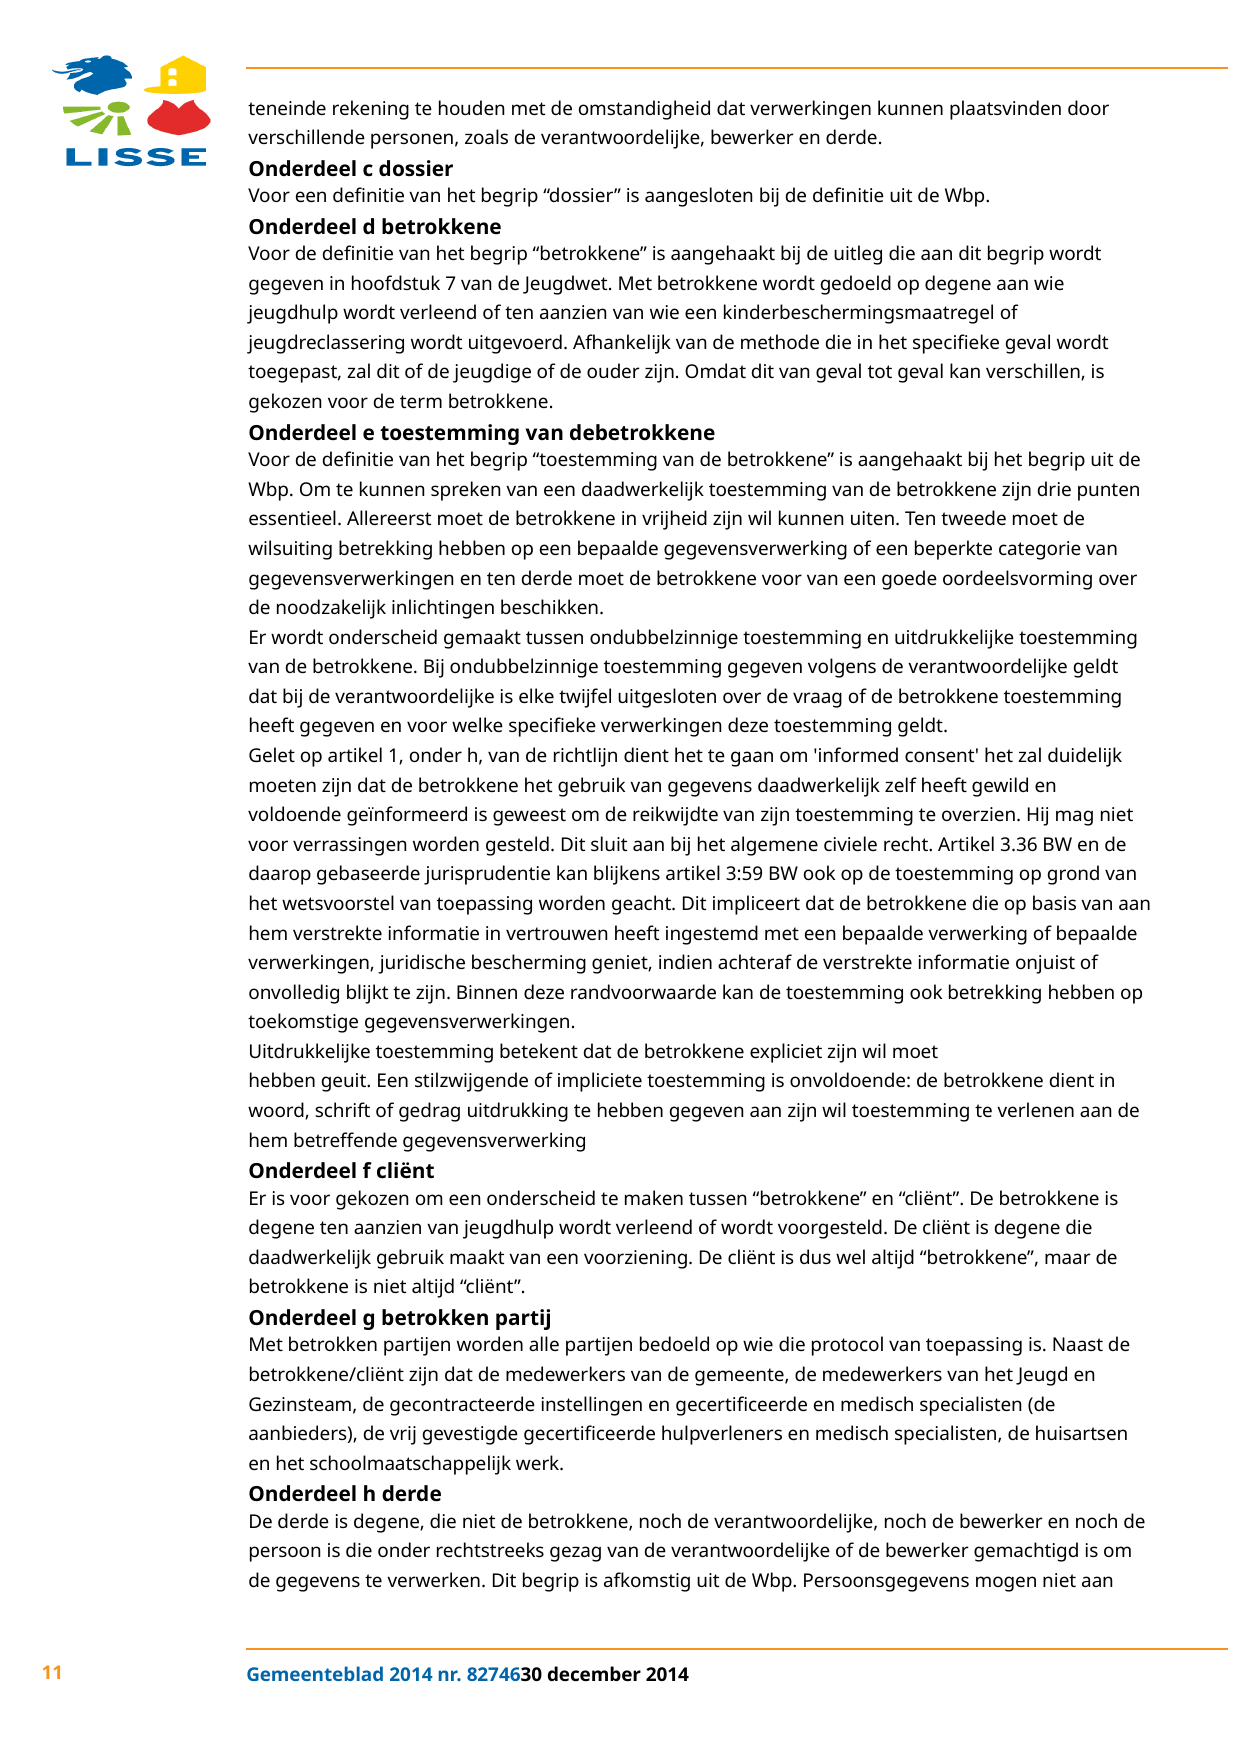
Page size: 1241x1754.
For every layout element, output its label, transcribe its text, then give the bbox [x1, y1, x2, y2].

text Onderdeel g betrokken partij [248, 1303, 1152, 1332]
text Voor een definitie van het begrip “dossier” is aangesloten bij de definitie uit de Wbp. [248, 182, 1152, 208]
text Onderdeel h derde [248, 1479, 1152, 1508]
text Gelet op artikel 1, onder h, van de richtlijn dient het te gaan om 'informed consent' het zal duidelijk moeten zijn dat de betrokkene het gebruik van gegevens daadwerkelijk zelf heeft gewild en voldoende geïnformeerd is geweest om de reikwijdte van zijn toestemming te overzien. Hij mag niet voor verrassingen worden gesteld. Dit sluit aan bij het algemene civiele recht. Artikel 3.36 BW en de daarop gebaseerde jurisprudentie kan blijkens artikel 3:59 BW ook op de toestemming op grond van het wetsvoorstel van toepassing worden geacht. Dit impliceert dat de betrokkene die op basis van aan hem verstrekte informatie in vertrouwen heeft ingestemd met een bepaalde verwerking of bepaalde verwerkingen, juridische bescherming geniet, indien achteraf de verstrekte informatie onjuist of onvolledig blijkt te zijn. Binnen deze randvoorwaarde kan de toestemming ook betrekking hebben op toekomstige gegevensverwerkingen. [248, 742, 1152, 1034]
text teneinde rekening te houden met de omstandigheid dat verwerkingen kunnen plaatsvinden door [248, 95, 1152, 121]
text Uitdrukkelijke toestemming betekent dat de betrokkene expliciet zijn wil moet [248, 1038, 1152, 1064]
text Onderdeel f cliënt [248, 1156, 1152, 1185]
text Er is voor gekozen om een onderscheid te maken tussen “betrokkene” en “cliënt”. De betrokkene is degene ten aanzien van jeugdhulp wordt verleend of wordt voorgesteld. De cliënt is degene die daadwerkelijk gebruik maakt van een voorziening. De cliënt is dus wel altijd “betrokkene”, maar de betrokkene is niet altijd “cliënt”. [248, 1185, 1152, 1299]
text Onderdeel e toestemming van debetrokkene [248, 418, 1152, 446]
text Onderdeel d betrokkene [248, 212, 1152, 240]
text Voor de definitie van het begrip “betrokkene” is aangehaakt bij de uitleg die aan dit begrip wordt gegeven in hoofdstuk 7 van de Jeugdwet. Met betrokkene wordt gedoeld op degene aan wie jeugdhulp wordt verleend of ten aanzien van wie een kinderbeschermingsmaatregel of jeugdreclassering wordt uitgevoerd. Afhankelijk van de methode die in het specifieke geval wordt toegepast, zal dit of de jeugdige of de ouder zijn. Omdat dit van geval tot geval kan verschillen, is gekozen voor de term betrokkene. [248, 240, 1152, 414]
text Met betrokken partijen worden alle partijen bedoeld op wie die protocol van toepassing is. Naast de betrokkene/cliënt zijn dat de medewerkers van de gemeente, de medewerkers van het Jeugd en Gezinsteam, de gecontracteerde instellingen en gecertificeerde en medisch specialisten (de aanbieders), de vrij gevestigde gecertificeerde hulpverleners en medisch specialisten, de huisartsen en het schoolmaatschappelijk werk. [248, 1332, 1152, 1476]
text De derde is degene, die niet de betrokkene, noch de verantwoordelijke, noch de bewerker en noch de persoon is die onder rechtstreeks gezag van de verantwoordelijke of de bewerker gemachtigd is om de gegevens te verwerken. Dit begrip is afkomstig uit de Wbp. Persoonsgegevens mogen niet aan [248, 1508, 1152, 1593]
text verschillende personen, zoals de verantwoordelijke, bewerker en derde. [248, 124, 1152, 150]
text Onderdeel c dossier [248, 154, 1152, 182]
text hebben geuit. Een stilzwijgende of impliciete toestemming is onvoldoende: de betrokkene dient in woord, schrift of gedrag uitdrukking te hebben gegeven aan zijn wil toestemming te verlenen aan de hem betreffende gegevensverwerking [248, 1068, 1152, 1152]
text Er wordt onderscheid gemaakt tussen ondubbelzinnige toestemming en uitdrukkelijke toestemming van de betrokkene. Bij ondubbelzinnige toestemming gegeven volgens de verantwoordelijke geldt dat bij de verantwoordelijke is elke twijfel uitgesloten over de vraag of de betrokkene toestemming heeft gegeven en voor welke specifieke verwerkingen deze toestemming geldt. [248, 624, 1152, 738]
picture [41, 47, 231, 172]
text Voor de definitie van het begrip “toestemming van de betrokkene” is aangehaakt bij het begrip uit de Wbp. Om te kunnen spreken van een daadwerkelijk toestemming van de betrokkene zijn drie punten essentieel. Allereerst moet de betrokkene in vrijheid zijn wil kunnen uiten. Ten tweede moet de wilsuiting betrekking hebben op een bepaalde gegevensverwerking of een beperkte categorie van gegevensverwerkingen en ten derde moet de betrokkene voor van een goede oordeelsvorming over de noodzakelijk inlichtingen beschikken. [248, 446, 1152, 620]
